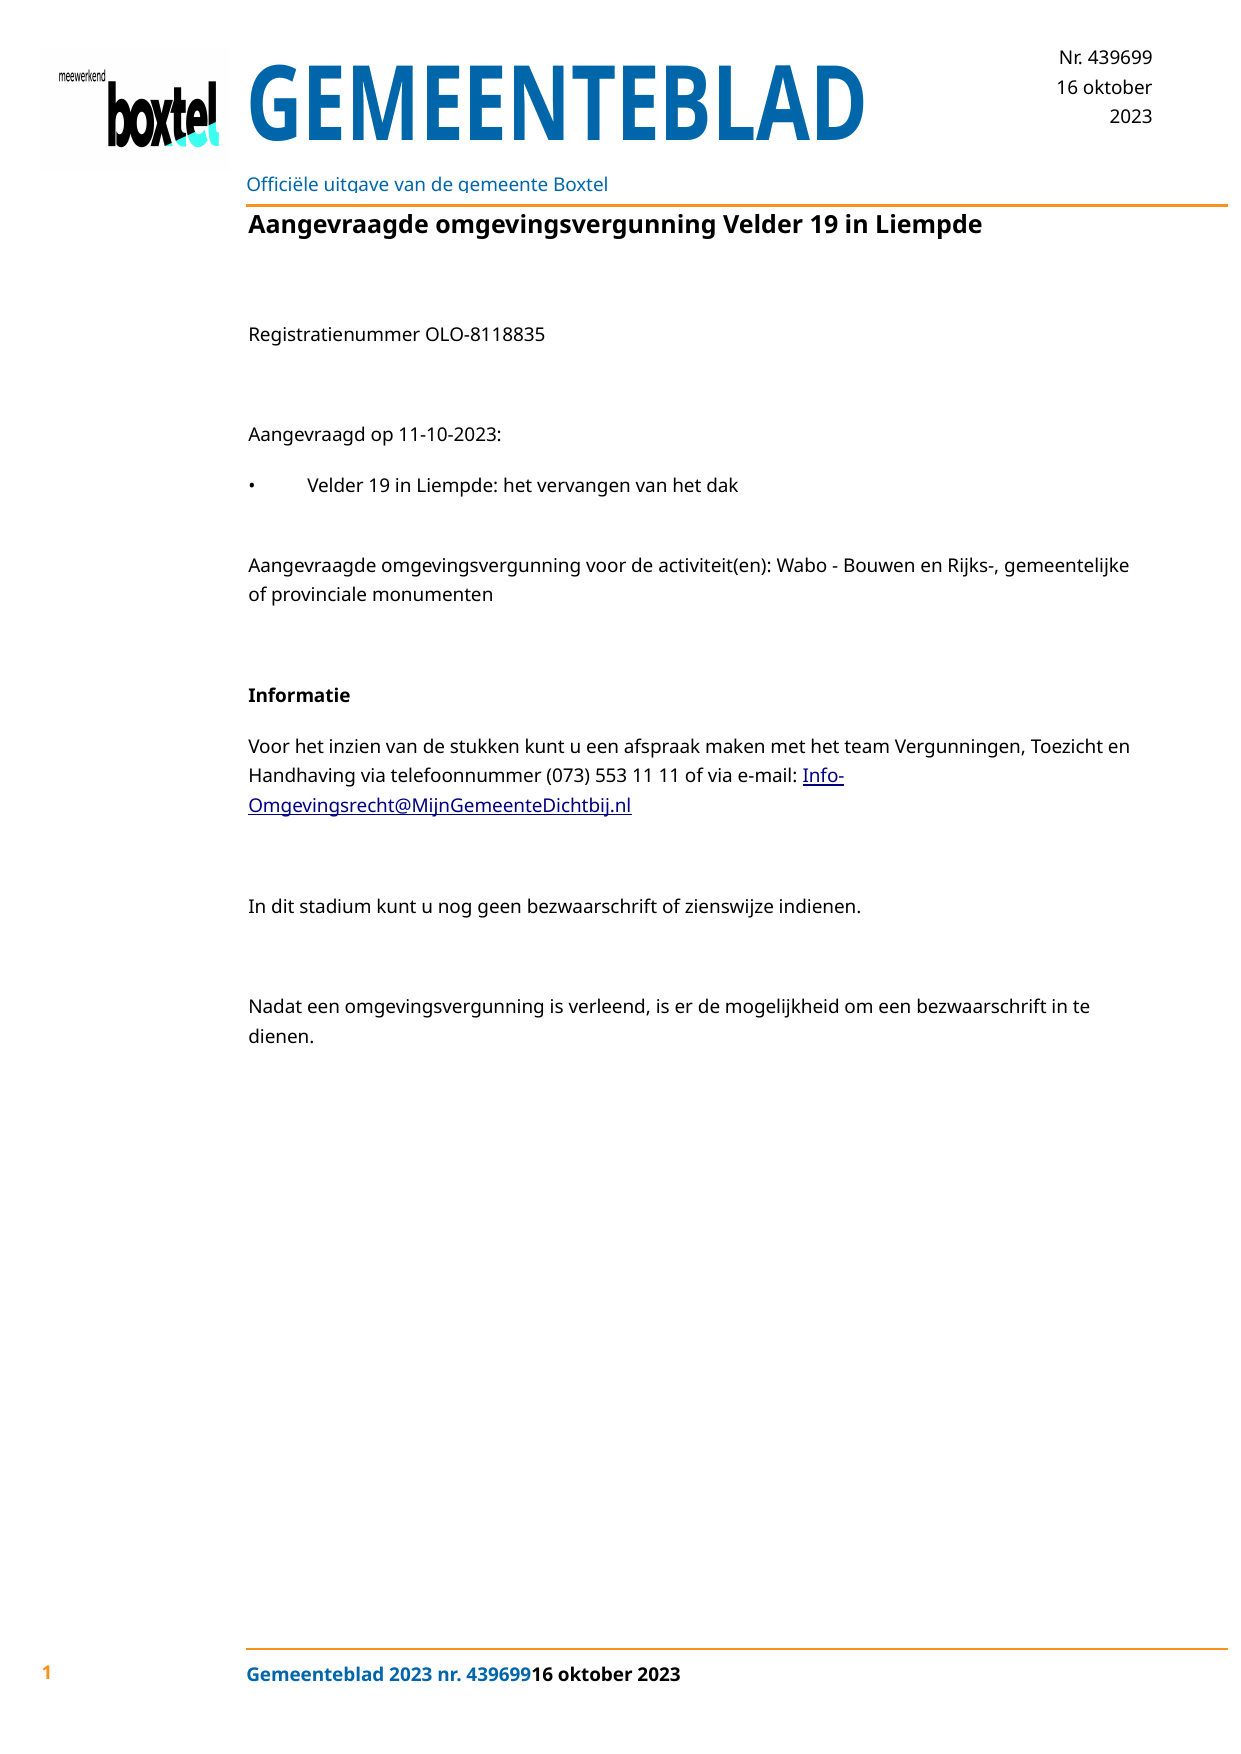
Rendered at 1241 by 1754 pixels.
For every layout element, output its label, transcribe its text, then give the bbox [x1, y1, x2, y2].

text Registratienummer OLO-8118835 [248, 321, 1152, 346]
text Informatie [248, 682, 1152, 708]
text In dit stadium kunt u nog geen bezwaarschrift of zienswijze indienen. [248, 893, 1152, 918]
list Velder 19 in Liempde: het vervangen van het dak [248, 472, 1152, 498]
text Aangevraagd op 11-10-2023: [248, 422, 1152, 447]
picture [41, 47, 231, 172]
text Aangevraagde omgevingsvergunning voor de activiteit(en): Wabo - Bouwen en Rijks-, gemeentelijke of provinciale monumenten [248, 552, 1152, 607]
text Voor het inzien van de stukken kunt u een afspraak maken met het team Vergunningen, Toezicht en Handhaving via telefoonnummer (073) 553 11 11 of via e-mail: Info-Omgevingsrecht@MijnGemeenteDichtbij.nl [248, 733, 1152, 818]
text Nadat een omgevingsvergunning is verleend, is er de mogelijkheid om een bezwaarschrift in te dienen. [248, 994, 1152, 1049]
text Aangevraagde omgevingsvergunning Velder 19 in Liempde [248, 207, 1152, 241]
